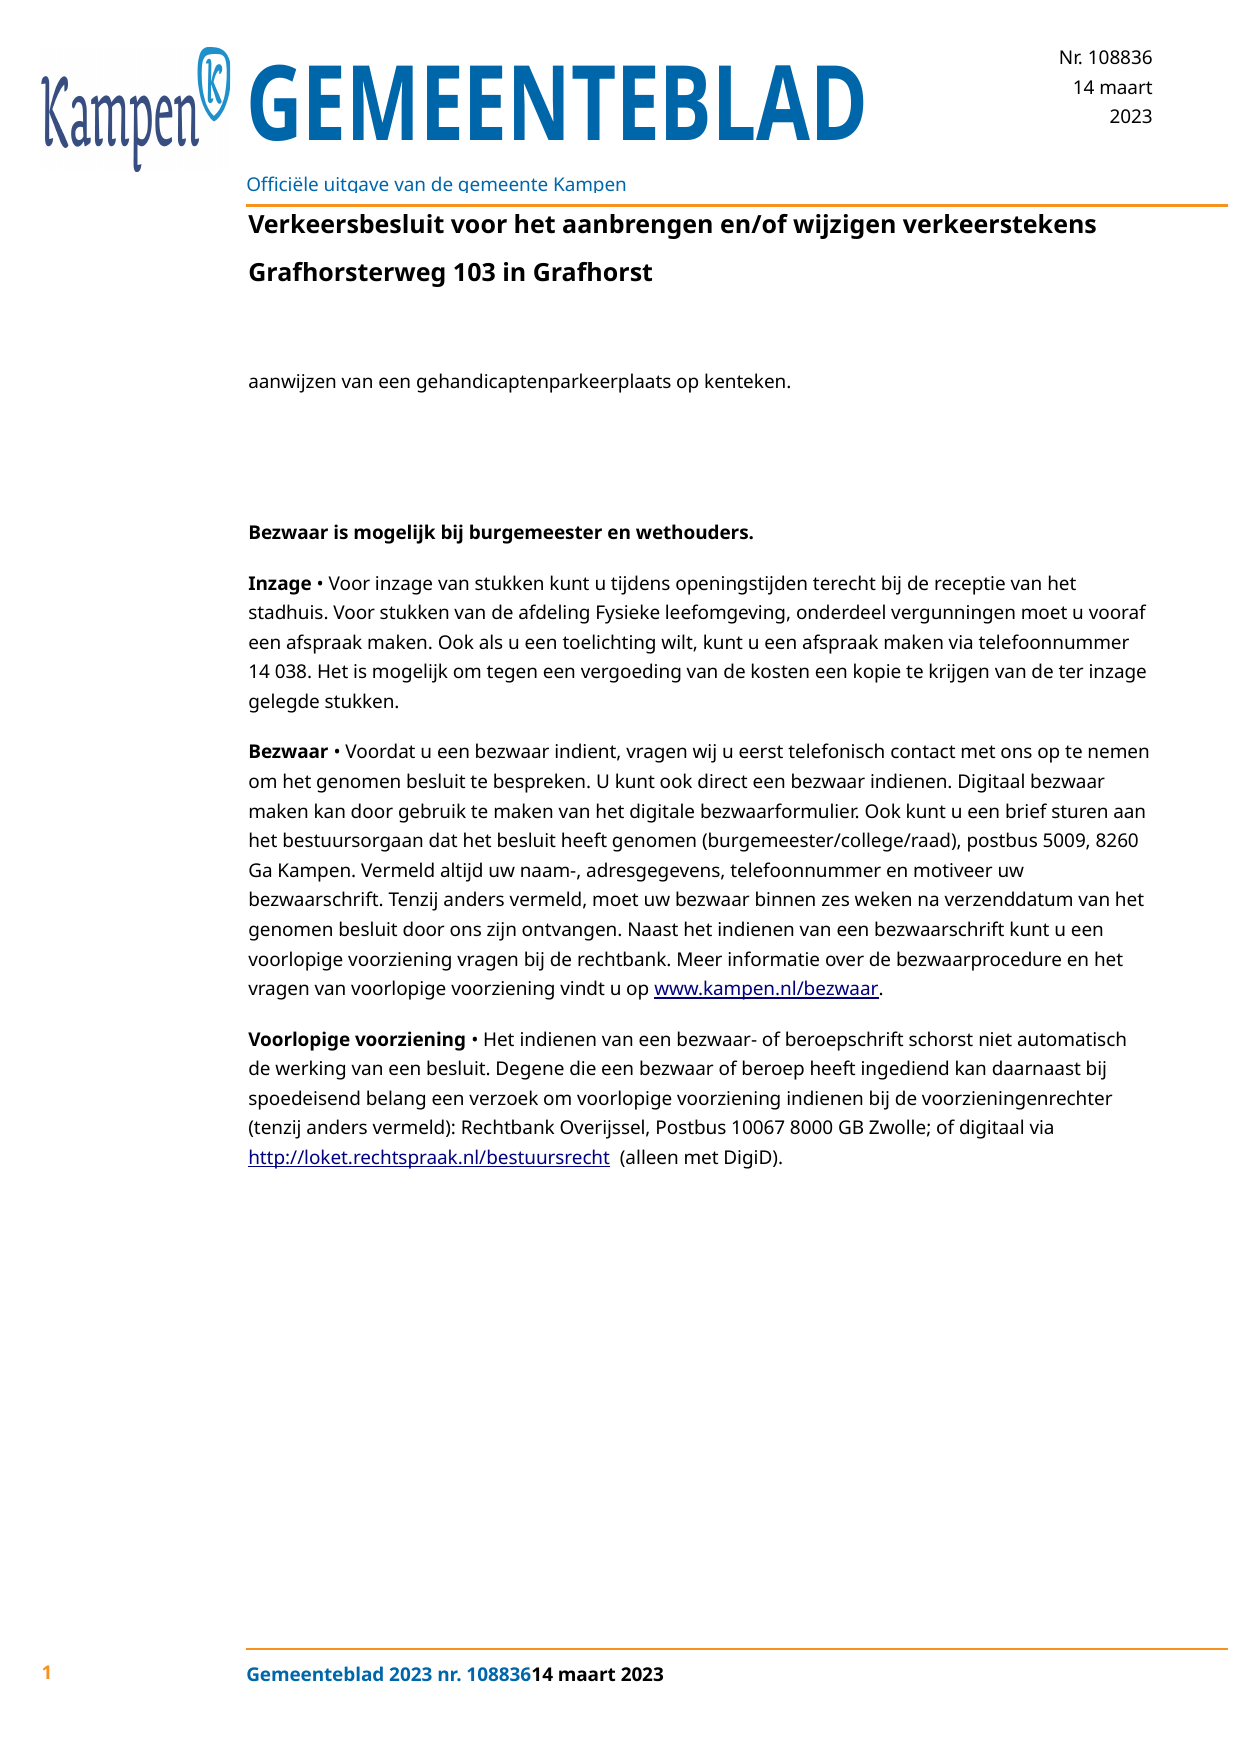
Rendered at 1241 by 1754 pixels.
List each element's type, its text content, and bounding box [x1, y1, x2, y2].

text Inzage • Voor inzage van stukken kunt u tijdens openingstijden terecht bij de receptie van het stadhuis. Voor stukken van de afdeling Fysieke leefomgeving, onderdeel vergunningen moet u vooraf een afspraak maken. Ook als u een toelichting wilt, kunt u een afspraak maken via telefoonnummer 14 038. Het is mogelijk om tegen een vergoeding van de kosten een kopie te krijgen van de ter inzage gelegde stukken. [248, 570, 1152, 714]
picture [41, 47, 231, 172]
text Verkeersbesluit voor het aanbrengen en/of wijzigen verkeerstekens Grafhorsterweg 103 in Grafhorst [248, 207, 1152, 288]
text aanwijzen van een gehandicaptenparkeerplaats op kenteken. [248, 368, 1152, 394]
text Bezwaar is mogelijk bij burgemeester en wethouders. [248, 519, 1152, 545]
text Voorlopige voorziening • Het indienen van een bezwaar- of beroepschrift schorst niet automatisch de werking van een besluit. Degene die een bezwaar of beroep heeft ingediend kan daarnaast bij spoedeisend belang een verzoek om voorlopige voorziening indienen bij de voorzieningenrechter (tenzij anders vermeld): Rechtbank Overijssel, Postbus 10067 8000 GB Zwolle; of digitaal via http://loket.rechtspraak.nl/bestuursrecht (alleen met DigiD). [248, 1026, 1152, 1170]
text Bezwaar • Voordat u een bezwaar indient, vragen wij u eerst telefonisch contact met ons op te nemen om het genomen besluit te bespreken. U kunt ook direct een bezwaar indienen. Digitaal bezwaar maken kan door gebruik te maken van het digitale bezwaarformulier. Ook kunt u een brief sturen aan het bestuursorgaan dat het besluit heeft genomen (burgemeester/college/raad), postbus 5009, 8260 Ga Kampen. Vermeld altijd uw naam-, adresgegevens, telefoonnummer en motiveer uw bezwaarschrift. Tenzij anders vermeld, moet uw bezwaar binnen zes weken na verzenddatum van het genomen besluit door ons zijn ontvangen. Naast het indienen van een bezwaarschrift kunt u een voorlopige voorziening vragen bij de rechtbank. Meer informatie over de bezwaarprocedure en het vragen van voorlopige voorziening vindt u op www.kampen.nl/bezwaar. [248, 739, 1152, 1001]
